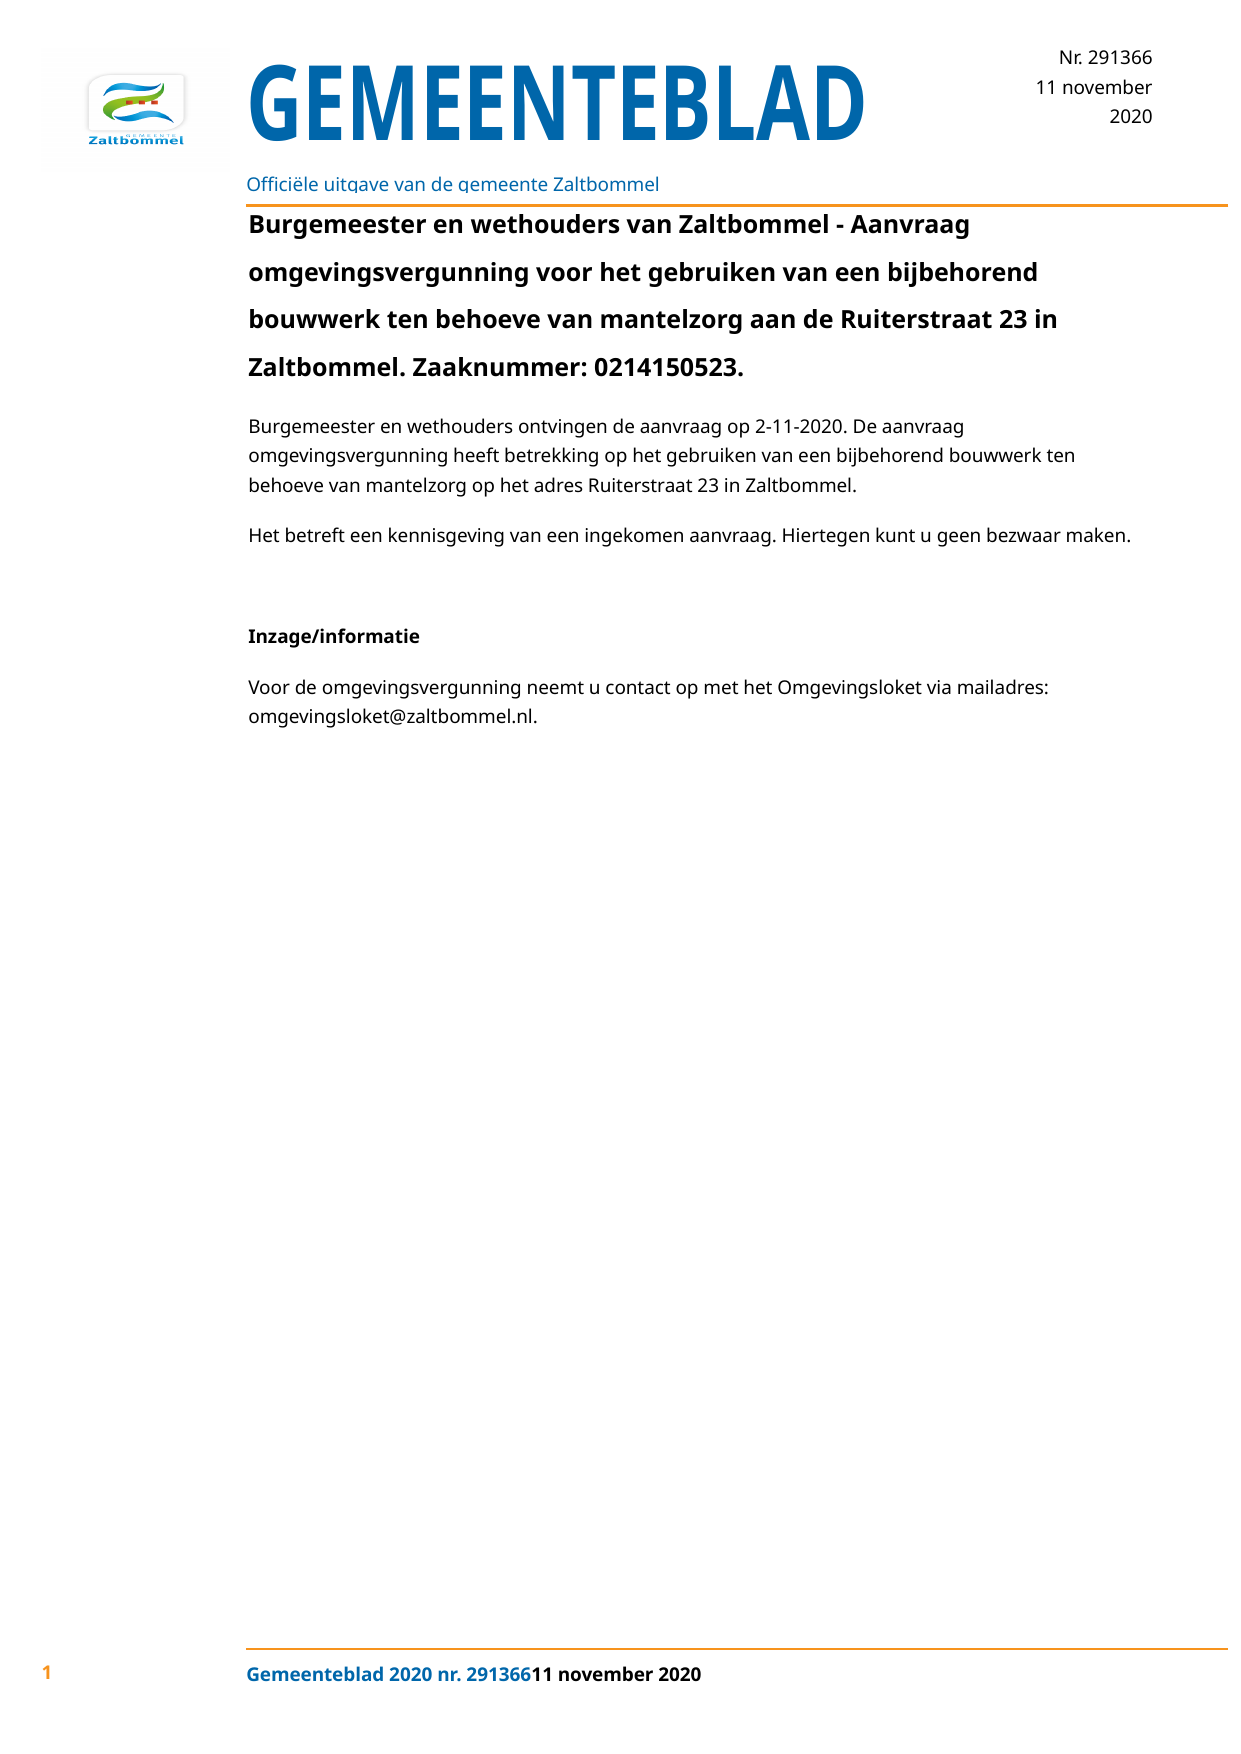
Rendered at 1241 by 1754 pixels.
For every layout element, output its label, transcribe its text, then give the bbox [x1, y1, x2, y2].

text Burgemeester en wethouders van Zaltbommel - Aanvraag omgevingsvergunning voor het gebruiken van een bijbehorend bouwwerk ten behoeve van mantelzorg aan de Ruiterstraat 23 in Zaltbommel. Zaaknummer: 0214150523. [248, 207, 1152, 384]
text Voor de omgevingsvergunning neemt u contact op met het Omgevingsloket via mailadres: omgevingsloket@zaltbommel.nl. [248, 674, 1152, 729]
text Het betreft een kennisgeving van een ingekomen aanvraag. Hiertegen kunt u geen bezwaar maken. [248, 523, 1152, 548]
text Inzage/informatie [248, 623, 1152, 649]
text Burgemeester en wethouders ontvingen de aanvraag op 2-11-2020. De aanvraag omgevingsvergunning heeft betrekking op het gebruiken van een bijbehorend bouwwerk ten behoeve van mantelzorg op het adres Ruiterstraat 23 in Zaltbommel. [248, 413, 1152, 498]
picture [41, 47, 231, 172]
